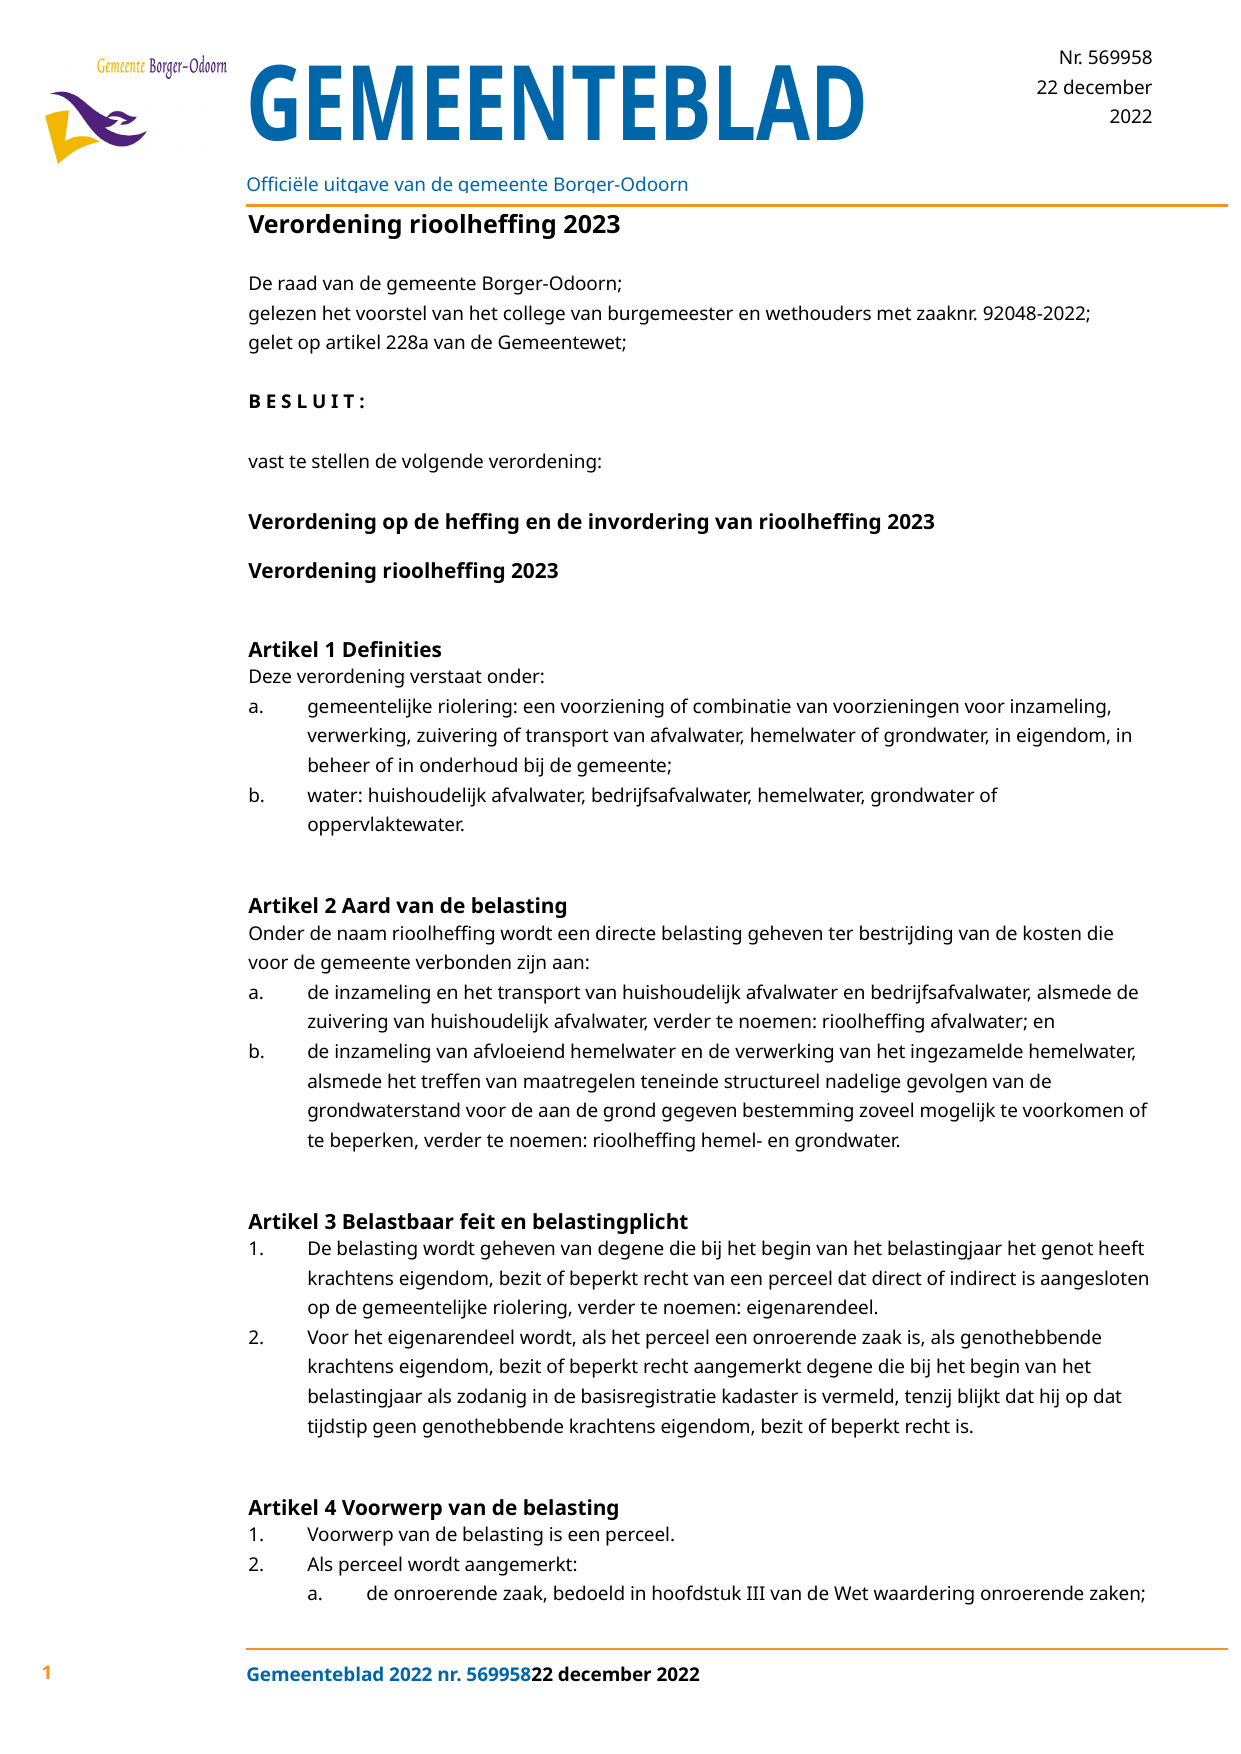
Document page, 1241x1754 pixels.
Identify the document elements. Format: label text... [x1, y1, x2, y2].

text Deze verordening verstaat onder: [248, 663, 1152, 689]
text Verordening op de heffing en de invordering van rioolheffing 2023 [248, 507, 1152, 535]
list Voor het eigenarendeel wordt, als het perceel een onroerende zaak is, als genothebbende krachtens eigendom, bezit of beperkt recht aangemerkt degene die bij het begin van het belastingjaar als zodanig in de basisregistratie kadaster is vermeld, tenzij blijkt dat hij op dat tijdstip geen genothebbende krachtens eigendom, bezit of beperkt recht is. [248, 1324, 1152, 1439]
list Voorwerp van de belasting is een perceel. [248, 1521, 1152, 1547]
text Verordening rioolheffing 2023 [248, 556, 1152, 585]
list gemeentelijke riolering: een voorziening of combinatie van voorzieningen voor inzameling, verwerking, zuivering of transport van afvalwater, hemelwater of grondwater, in eigendom, in beheer of in onderhoud bij de gemeente; [248, 693, 1152, 778]
text De raad van de gemeente Borger-Odoorn; [248, 270, 1152, 296]
text gelet op artikel 228a van de Gemeentewet; [248, 329, 1152, 355]
text Artikel 3 Belastbaar feit en belastingplicht [248, 1207, 1152, 1235]
text Artikel 2 Aard van de belasting [248, 891, 1152, 920]
text Artikel 1 Definities [248, 635, 1152, 663]
list De belasting wordt geheven van degene die bij het begin van het belastingjaar het genot heeft krachtens eigendom, bezit of beperkt recht van een perceel dat direct of indirect is aangesloten op de gemeentelijke riolering, verder te noemen: eigenarendeel. [248, 1235, 1152, 1320]
text Verordening rioolheffing 2023 [248, 207, 1152, 241]
text Onder de naam rioolheffing wordt een directe belasting geheven ter bestrijding van de kosten die voor de gemeente verbonden zijn aan: [248, 920, 1152, 975]
text Artikel 4 Voorwerp van de belasting [248, 1493, 1152, 1521]
list de inzameling en het transport van huishoudelijk afvalwater en bedrijfsafvalwater, alsmede de zuivering van huishoudelijk afvalwater, verder te noemen: rioolheffing afvalwater; en [248, 979, 1152, 1034]
text B E S L U I T : [248, 389, 1152, 414]
list de inzameling van afvloeiend hemelwater en de verwerking van het ingezamelde hemelwater, alsmede het treffen van maatregelen teneinde structureel nadelige gevolgen van de grondwaterstand voor de aan de grond gegeven bestemming zoveel mogelijk te voorkomen of te beperken, verder te noemen: rioolheffing hemel- en grondwater. [248, 1038, 1152, 1153]
list water: huishoudelijk afvalwater, bedrijfsafvalwater, hemelwater, grondwater of oppervlaktewater. [248, 782, 1152, 837]
picture [41, 47, 231, 172]
text vast te stellen de volgende verordening: [248, 448, 1152, 473]
list Als perceel wordt aangemerkt: [248, 1551, 1152, 1577]
text gelezen het voorstel van het college van burgemeester en wethouders met zaaknr. 92048-2022; [248, 300, 1152, 326]
list de onroerende zaak, bedoeld in hoofdstuk III van de Wet waardering onroerende zaken; [307, 1581, 1152, 1606]
